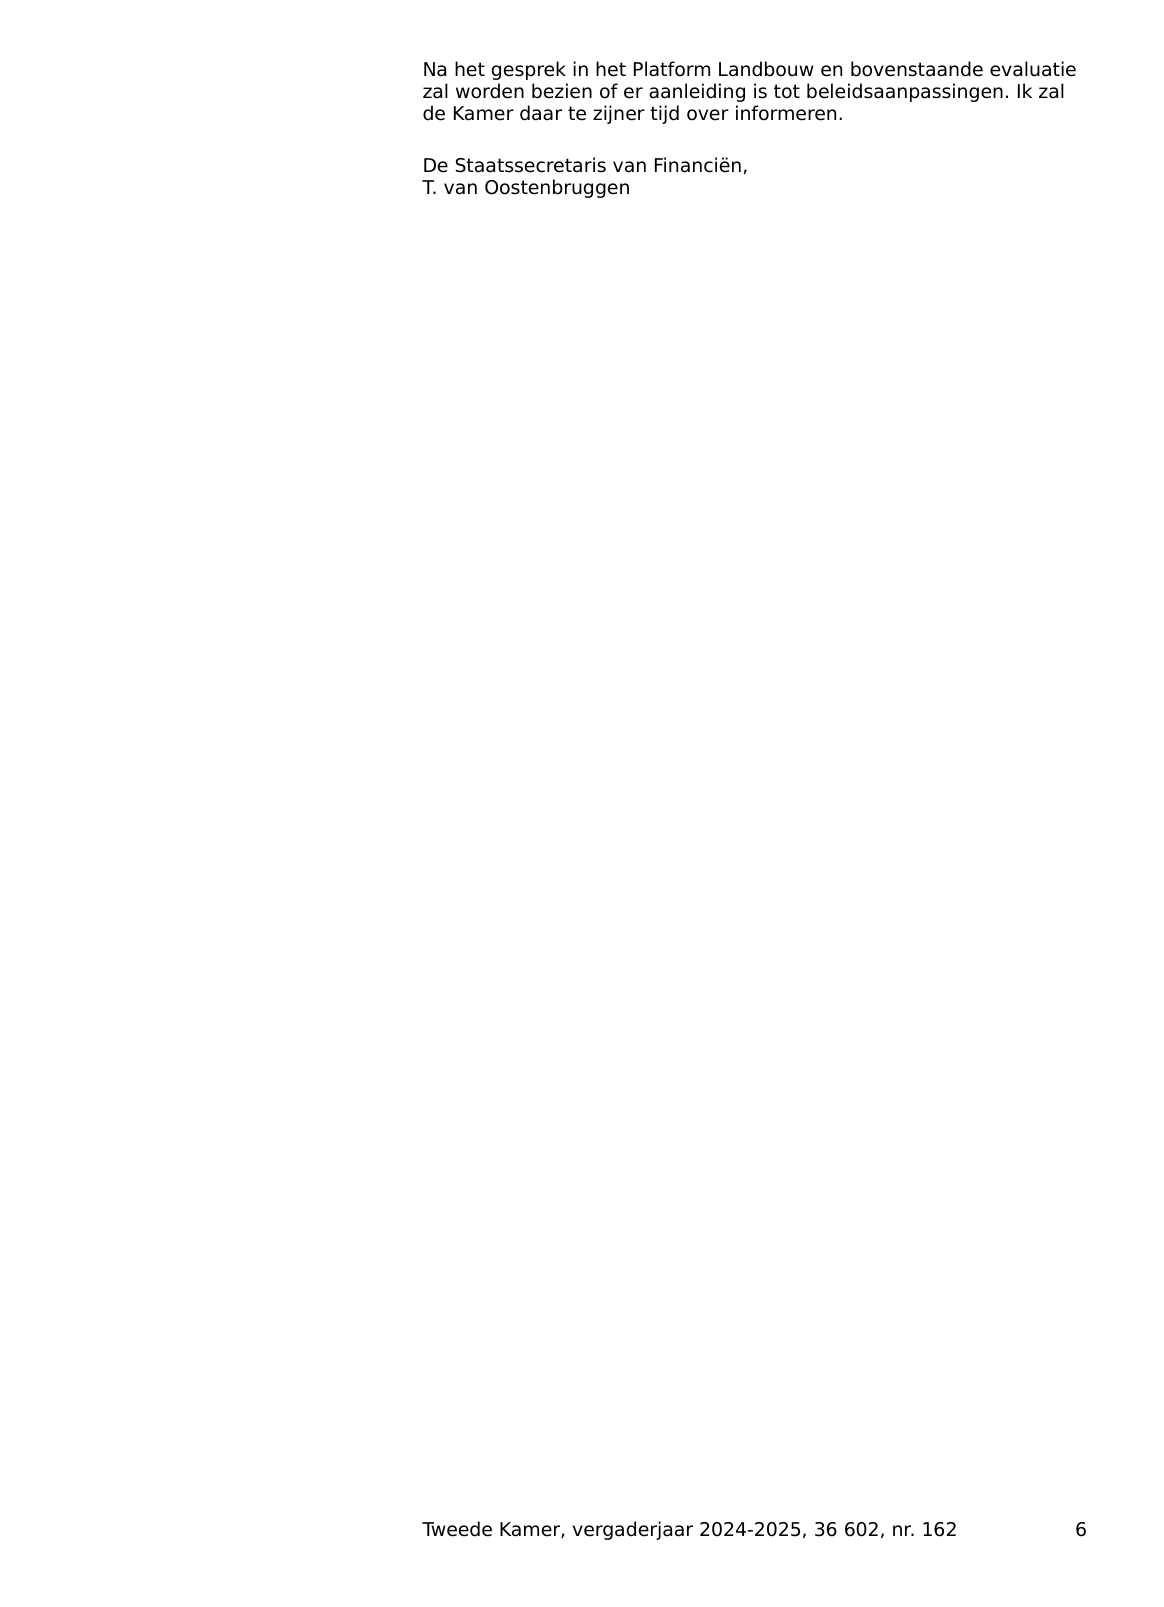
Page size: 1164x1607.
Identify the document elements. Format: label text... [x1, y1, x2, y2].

text De Staatssecretaris van Financiën, T. van Oostenbruggen [422, 155, 1087, 199]
text Na het gesprek in het Platform Landbouw en bovenstaande evaluatie zal worden bezien of er aanleiding is tot beleidsaanpassingen. Ik zal de Kamer daar te zijner tijd over informeren. [422, 59, 1087, 125]
